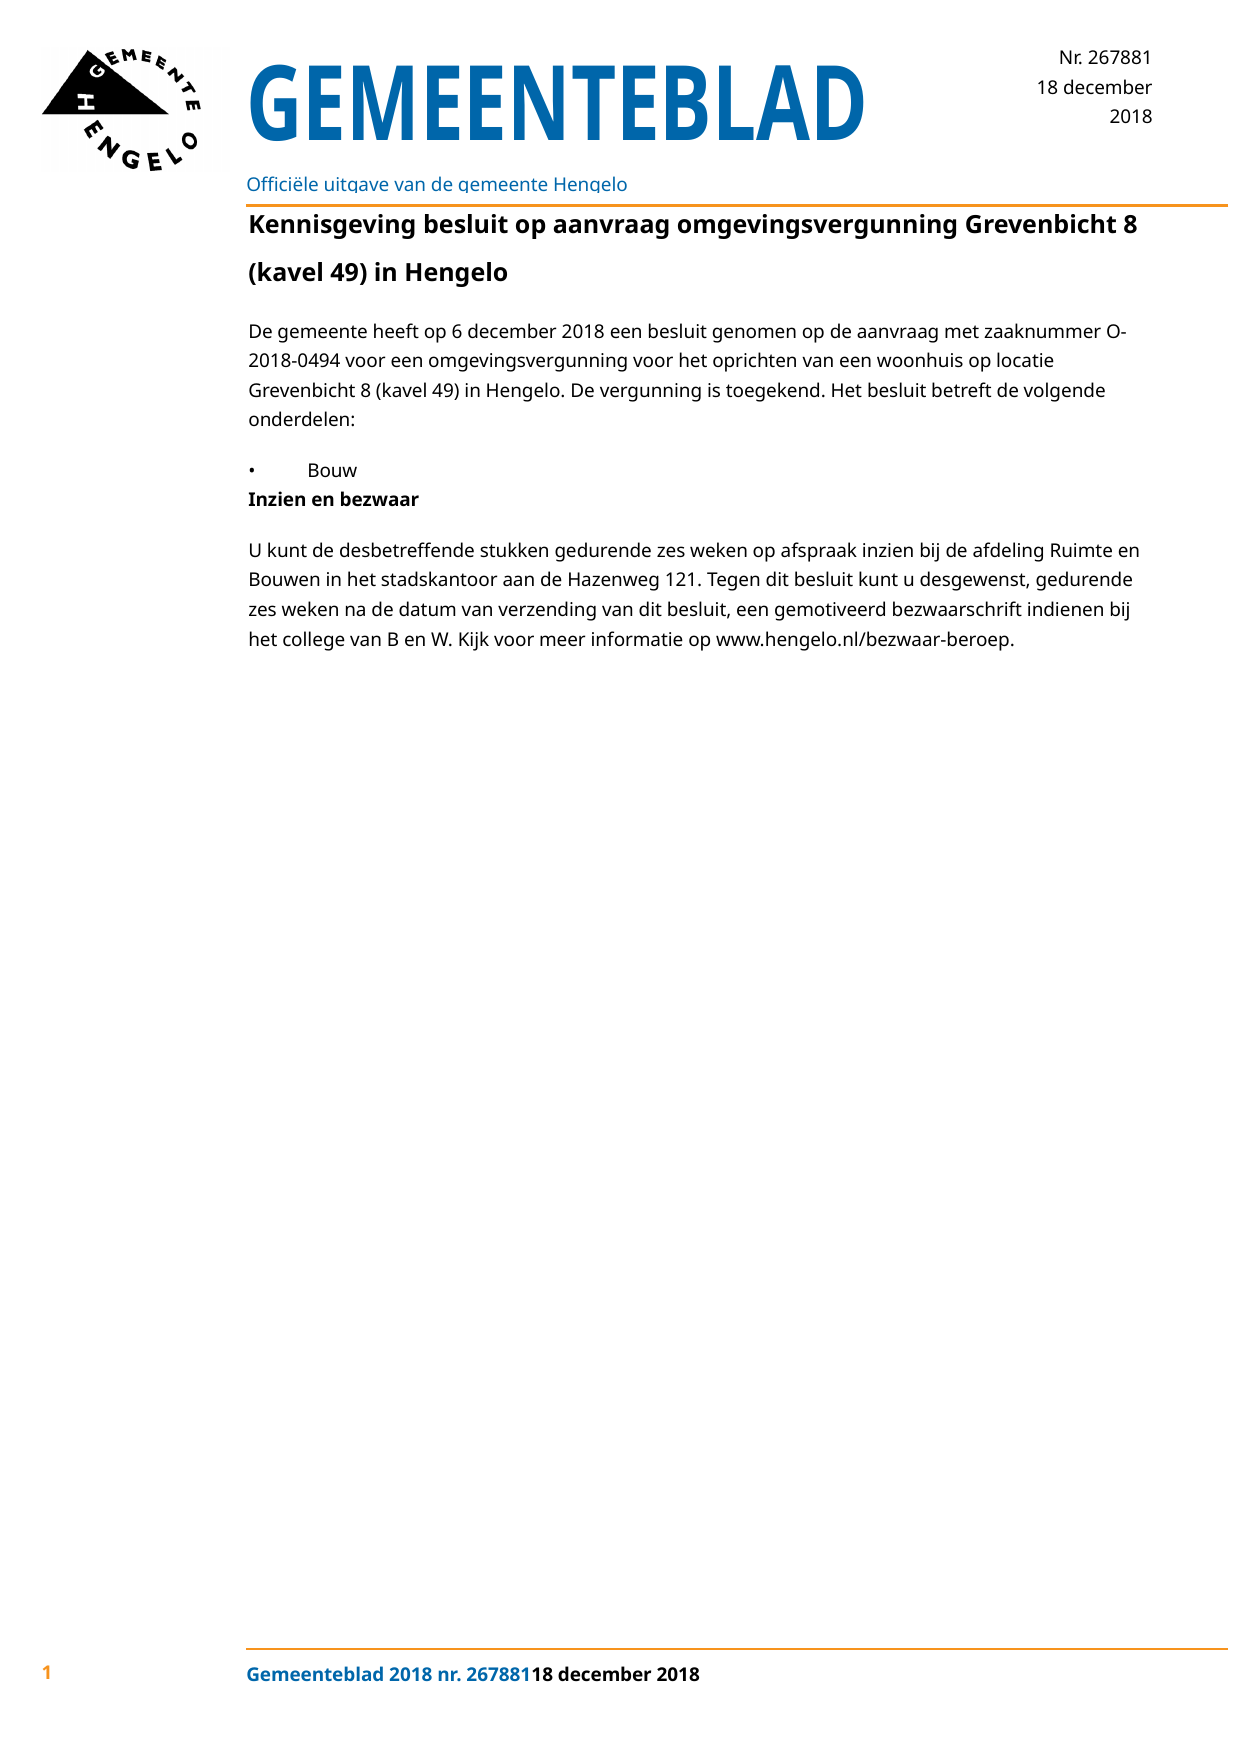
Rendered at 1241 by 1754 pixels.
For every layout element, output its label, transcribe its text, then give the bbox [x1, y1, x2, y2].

text U kunt de desbetreffende stukken gedurende zes weken op afspraak inzien bij de afdeling Ruimte en Bouwen in het stadskantoor aan de Hazenweg 121. Tegen dit besluit kunt u desgewenst, gedurende zes weken na de datum van verzending van dit besluit, een gemotiveerd bezwaarschrift indienen bij het college van B en W. Kijk voor meer informatie op www.hengelo.nl/bezwaar-beroep. [248, 537, 1152, 652]
list Bouw [248, 457, 1152, 483]
text De gemeente heeft op 6 december 2018 een besluit genomen op de aanvraag met zaaknummer O-2018-0494 voor een omgevingsvergunning voor het oprichten van een woonhuis op locatie Grevenbicht 8 (kavel 49) in Hengelo. De vergunning is toegekend. Het besluit betreft de volgende onderdelen: [248, 318, 1152, 432]
text Kennisgeving besluit op aanvraag omgevingsvergunning Grevenbicht 8 (kavel 49) in Hengelo [248, 207, 1152, 288]
text Inzien en bezwaar [248, 487, 1152, 512]
picture [41, 47, 231, 172]
